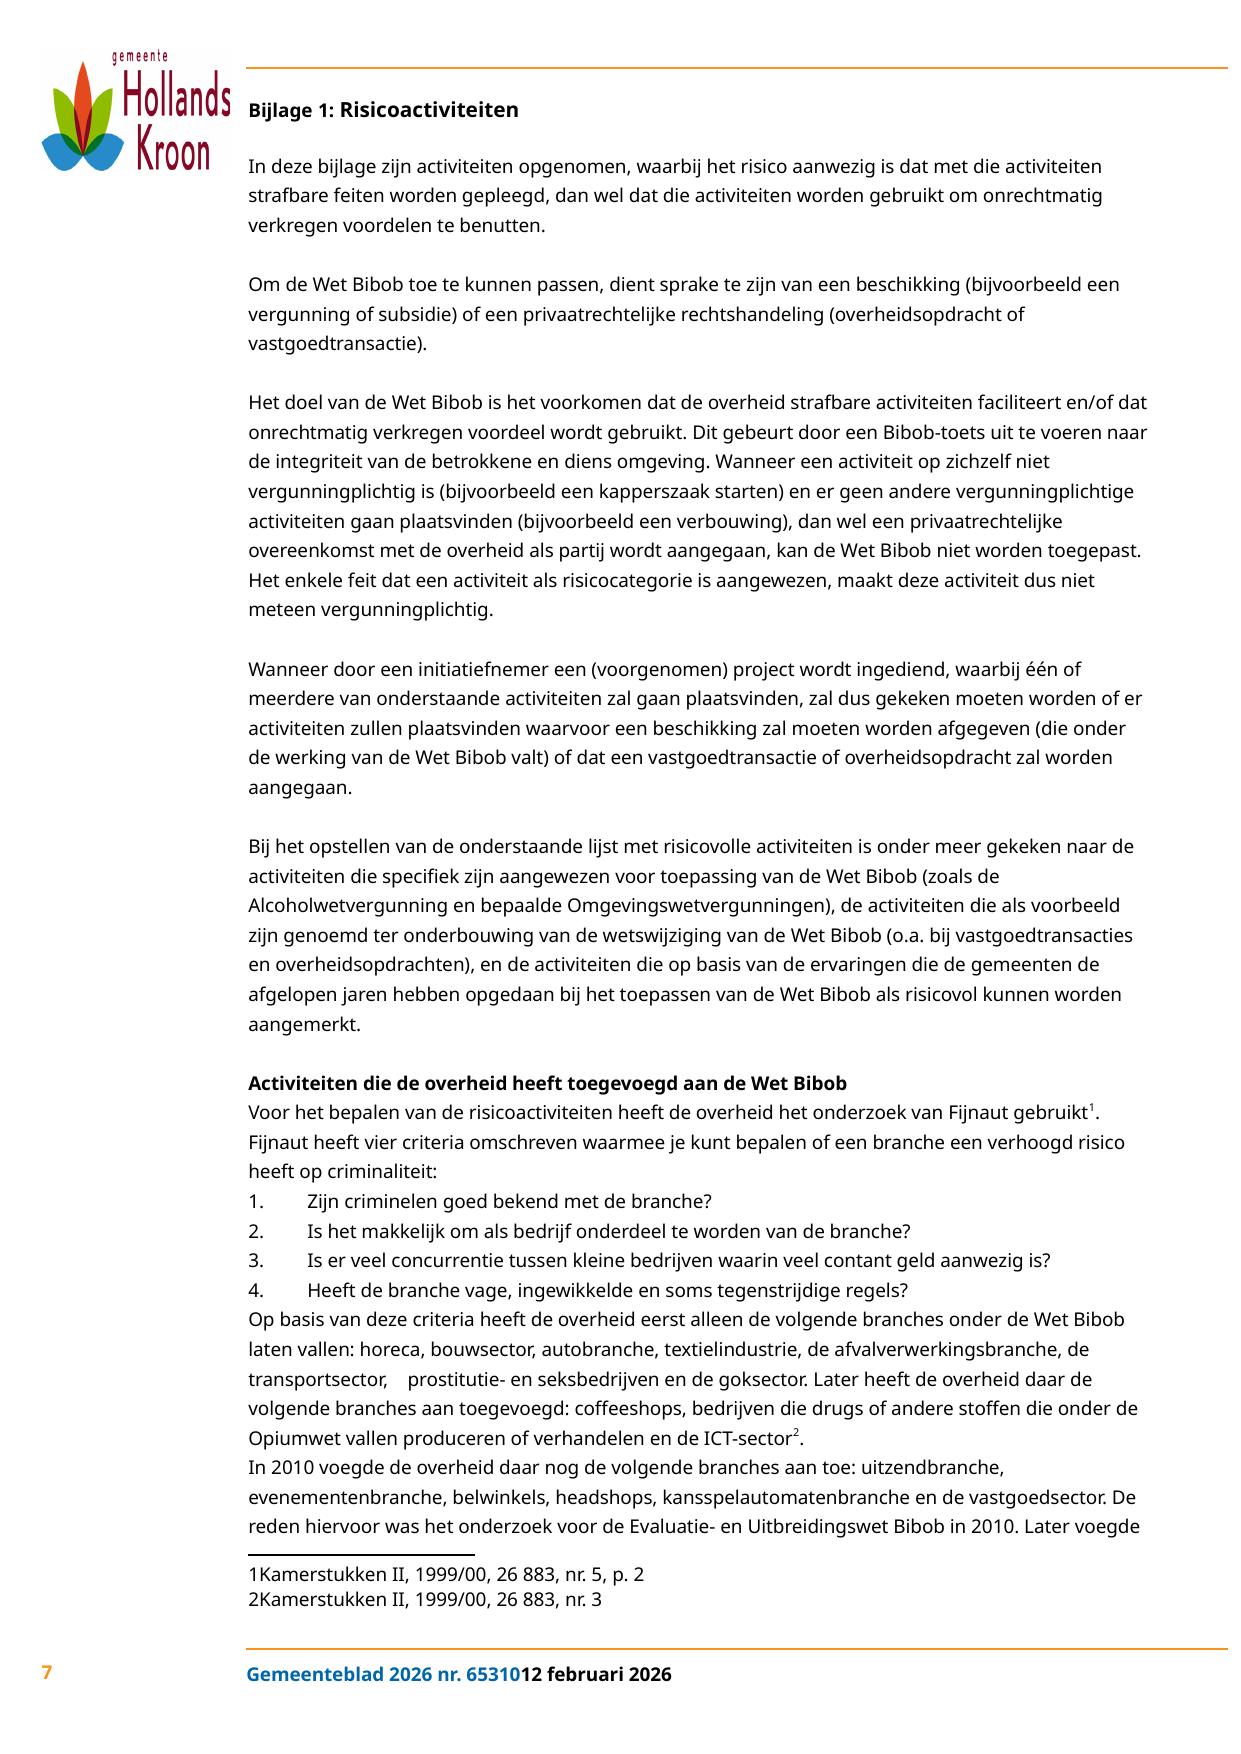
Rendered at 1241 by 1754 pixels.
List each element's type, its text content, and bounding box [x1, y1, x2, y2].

text Bij het opstellen van de onderstaande lijst met risicovolle activiteiten is onder meer gekeken naar de activiteiten die specifiek zijn aangewezen voor toepassing van de Wet Bibob (zoals de Alcoholwetvergunning en bepaalde Omgevingswetvergunningen), de activiteiten die als voorbeeld zijn genoemd ter onderbouwing van de wetswijziging van de Wet Bibob (o.a. bij vastgoedtransacties en overheidsopdrachten), en de activiteiten die op basis van de ervaringen die de gemeenten de afgelopen jaren hebben opgedaan bij het toepassen van de Wet Bibob als risicovol kunnen worden aangemerkt. [248, 833, 1152, 1037]
list Heeft de branche vage, ingewikkelde en soms tegenstrijdige regels? [248, 1277, 1152, 1303]
text In 2010 voegde de overheid daar nog de volgende branches aan toe: uitzendbranche, evenementenbranche, belwinkels, headshops, kansspelautomatenbranche en de vastgoedsector. De reden hiervoor was het onderzoek voor de Evaluatie- en Uitbreidingswet Bibob in 2010. Later voegde [248, 1454, 1152, 1539]
text Kamerstukken II, 1999/00, 26 883, nr. 5, p. 2 [248, 1561, 1152, 1586]
picture [41, 47, 231, 172]
text In deze bijlage zijn activiteiten opgenomen, waarbij het risico aanwezig is dat met die activiteiten strafbare feiten worden gepleegd, dan wel dat die activiteiten worden gebruikt om onrechtmatig verkregen voordelen te benutten. [248, 153, 1152, 238]
list Is het makkelijk om als bedrijf onderdeel te worden van de branche? [248, 1218, 1152, 1244]
text Voor het bepalen van de risicoactiviteiten heeft de overheid het onderzoek van Fijnaut gebruikt. Fijnaut heeft vier criteria omschreven waarmee je kunt bepalen of een branche een verhoogd risico heeft op criminaliteit: [248, 1099, 1152, 1184]
text Activiteiten die de overheid heeft toegevoegd aan de Wet Bibob [248, 1070, 1152, 1096]
text Kamerstukken II, 1999/00, 26 883, nr. 3 [248, 1586, 1152, 1612]
text Wanneer door een initiatiefnemer een (voorgenomen) project wordt ingediend, waarbij één of meerdere van onderstaande activiteiten zal gaan plaatsvinden, zal dus gekeken moeten worden of er activiteiten zullen plaatsvinden waarvoor een beschikking zal moeten worden afgegeven (die onder de werking van de Wet Bibob valt) of dat een vastgoedtransactie of overheidsopdracht zal worden aangegaan. [248, 656, 1152, 800]
text Bijlage 1: Risicoactiviteiten [248, 95, 1152, 123]
text Om de Wet Bibob toe te kunnen passen, dient sprake te zijn van een beschikking (bijvoorbeeld een vergunning of subsidie) of een privaatrechtelijke rechtshandeling (overheidsopdracht of vastgoedtransactie). [248, 271, 1152, 356]
list Zijn criminelen goed bekend met de branche? [248, 1188, 1152, 1214]
text Op basis van deze criteria heeft de overheid eerst alleen de volgende branches onder de Wet Bibob laten vallen: horeca, bouwsector, autobranche, textielindustrie, de afvalverwerkingsbranche, de transportsector, prostitutie- en seksbedrijven en de goksector. Later heeft de overheid daar de volgende branches aan toegevoegd: coffeeshops, bedrijven die drugs of andere stoffen die onder de Opiumwet vallen produceren of verhandelen en de ICT-sector. [248, 1307, 1152, 1451]
list Is er veel concurrentie tussen kleine bedrijven waarin veel contant geld aanwezig is? [248, 1247, 1152, 1273]
text Het doel van de Wet Bibob is het voorkomen dat de overheid strafbare activiteiten faciliteert en/of dat onrechtmatig verkregen voordeel wordt gebruikt. Dit gebeurt door een Bibob-toets uit te voeren naar de integriteit van de betrokkene en diens omgeving. Wanneer een activiteit op zichzelf niet vergunningplichtig is (bijvoorbeeld een kapperszaak starten) en er geen andere vergunningplichtige activiteiten gaan plaatsvinden (bijvoorbeeld een verbouwing), dan wel een privaatrechtelijke overeenkomst met de overheid als partij wordt aangegaan, kan de Wet Bibob niet worden toegepast. Het enkele feit dat een activiteit als risicocategorie is aangewezen, maakt deze activiteit dus niet meteen vergunningplichtig. [248, 389, 1152, 622]
